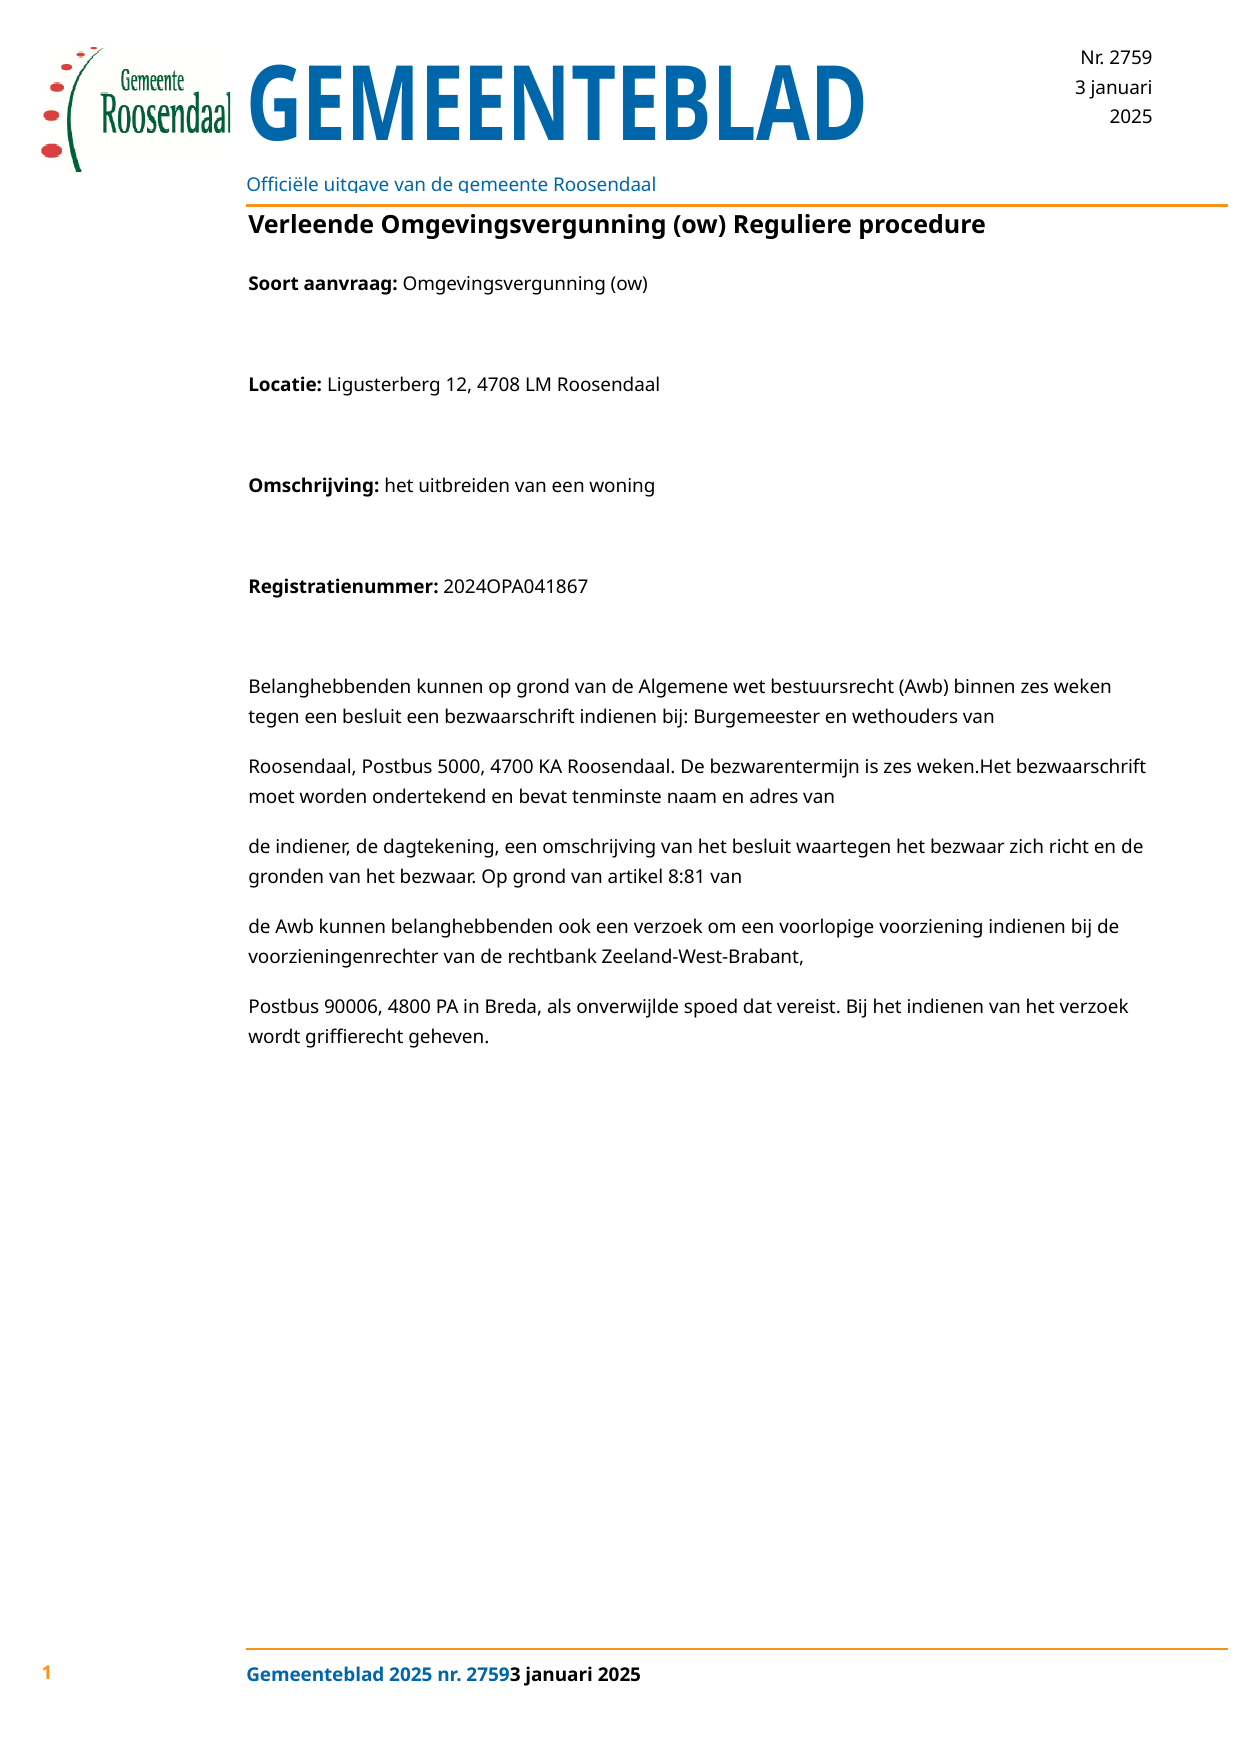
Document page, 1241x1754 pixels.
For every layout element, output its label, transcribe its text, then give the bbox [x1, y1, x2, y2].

picture [41, 47, 231, 172]
text Roosendaal, Postbus 5000, 4700 KA Roosendaal. De bezwarentermijn is zes weken.Het bezwaarschrift moet worden ondertekend en bevat tenminste naam en adres van [248, 754, 1152, 809]
text Soort aanvraag: Omgevingsvergunning (ow) [248, 270, 1152, 296]
text de indiener, de dagtekening, een omschrijving van het besluit waartegen het bezwaar zich richt en de gronden van het bezwaar. Op grond van artikel 8:81 van [248, 834, 1152, 889]
text de Awb kunnen belanghebbenden ook een verzoek om een voorlopige voorziening indienen bij de voorzieningenrechter van de rechtbank Zeeland-West-Brabant, [248, 914, 1152, 969]
text Belanghebbenden kunnen op grond van de Algemene wet bestuursrecht (Awb) binnen zes weken tegen een besluit een bezwaarschrift indienen bij: Burgemeester en wethouders van [248, 674, 1152, 729]
text Locatie: Ligusterberg 12, 4708 LM Roosendaal [248, 371, 1152, 397]
text Registratienummer: 2024OPA041867 [248, 573, 1152, 598]
text Omschrijving: het uitbreiden van een woning [248, 472, 1152, 498]
text Postbus 90006, 4800 PA in Breda, als onverwijlde spoed dat vereist. Bij het indienen van het verzoek wordt griffierecht geheven. [248, 994, 1152, 1049]
text Verleende Omgevingsvergunning (ow) Reguliere procedure [248, 207, 1152, 241]
